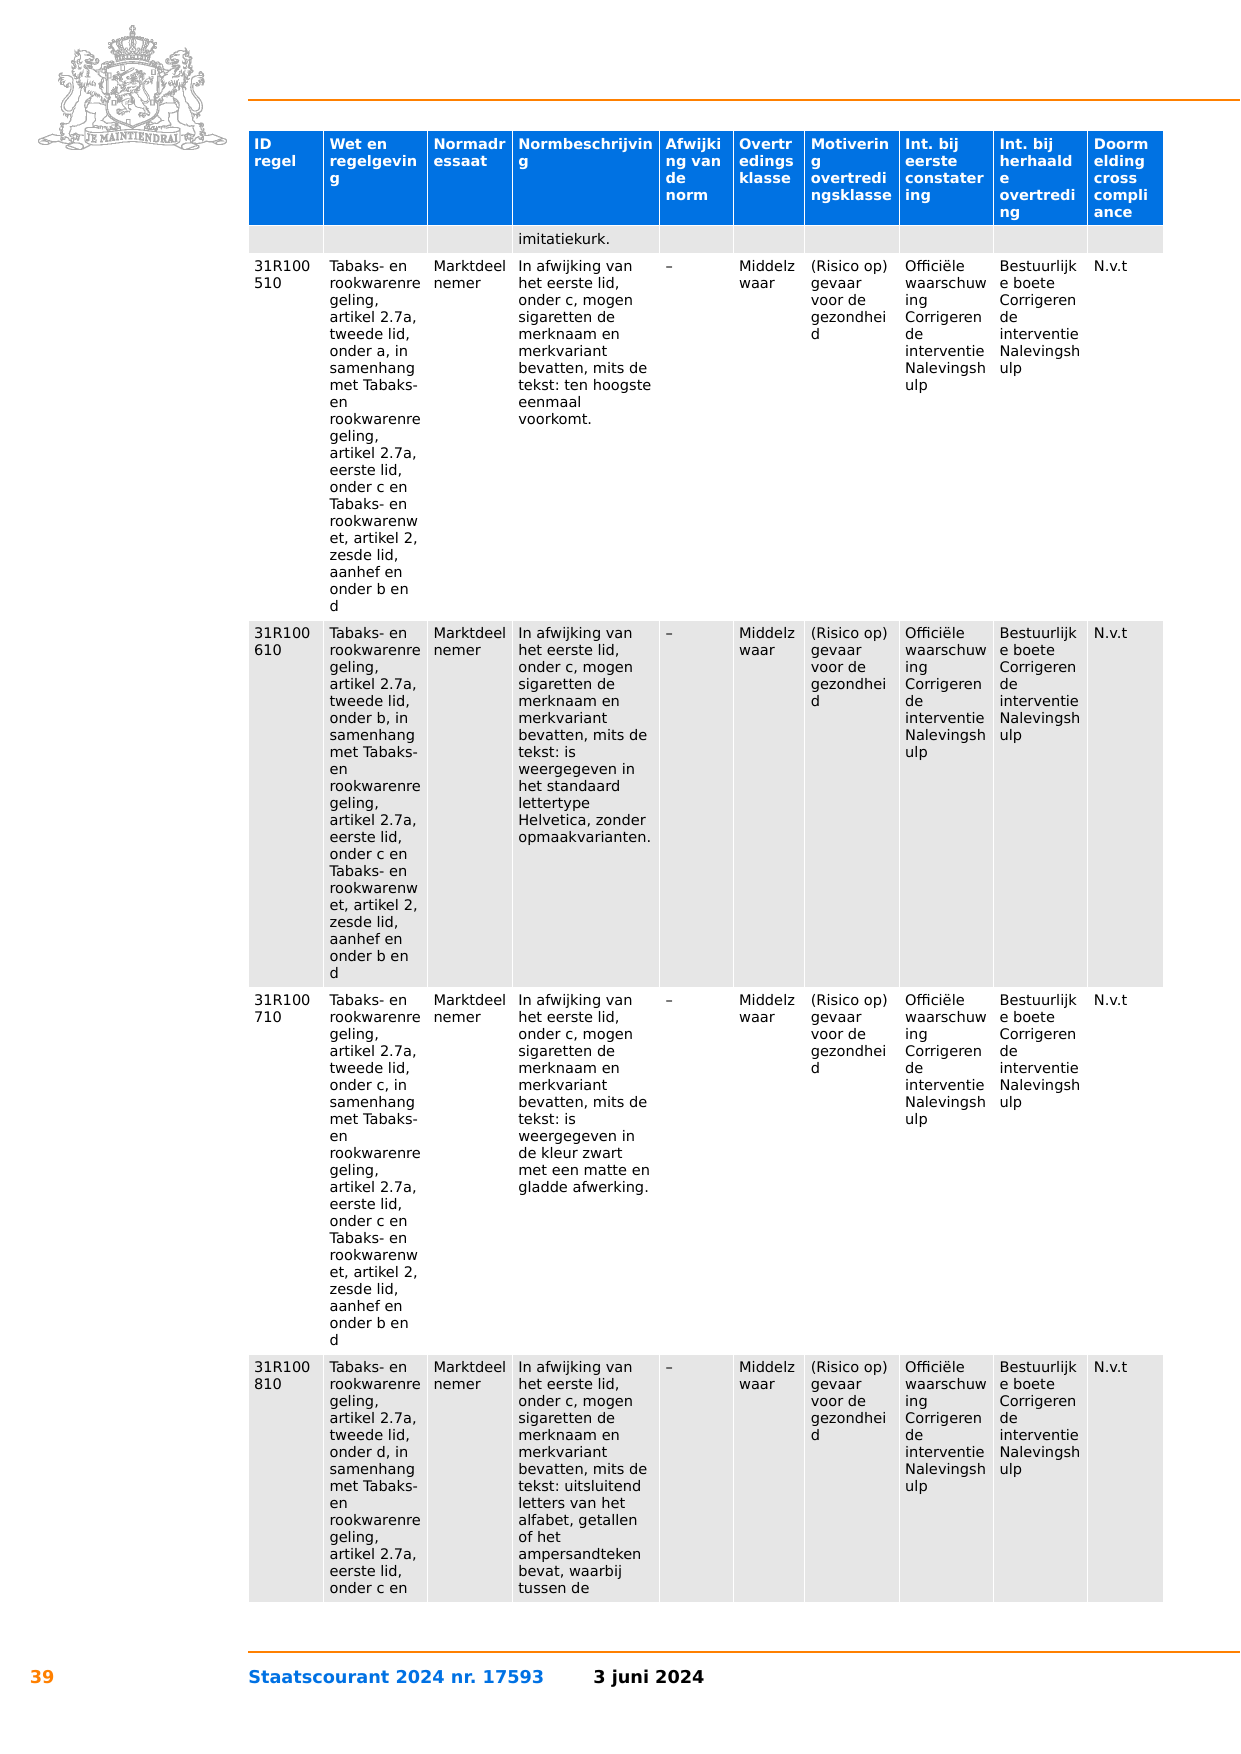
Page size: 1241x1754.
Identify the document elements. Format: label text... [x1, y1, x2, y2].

table_cell [734, 226, 804, 253]
table_cell [805, 226, 899, 253]
table_cell N.v.t [1088, 988, 1163, 1353]
table_cell N.v.t [1088, 254, 1163, 619]
table_cell 31R100710 [249, 988, 323, 1353]
table_header Normadressaat [428, 131, 512, 225]
table_cell [428, 226, 512, 253]
table_cell In afwijking van het eerste lid, onder c, mogen sigaretten de merknaam en merkvariant bevatten, mits de tekst: ten hoogste eenmaal voorkomt. [513, 254, 659, 619]
table_cell Officiële waarschuwing Corrigerende interventie Nalevingshulp [900, 254, 993, 619]
table_cell Bestuurlijke boete Corrigerende interventie Nalevingshulp [994, 988, 1087, 1353]
table_cell Middelzwaar [734, 1355, 804, 1602]
table_cell [900, 226, 993, 253]
table_cell In afwijking van het eerste lid, onder c, mogen sigaretten de merknaam en merkvariant bevatten, mits de tekst: uitsluitend letters van het alfabet, getallen of het ampersandteken bevat, waarbij tussen de [513, 1355, 659, 1602]
table_cell – [660, 1355, 733, 1602]
table_header Doormelding cross compliance [1088, 131, 1163, 225]
table_cell 31R100610 [249, 621, 323, 987]
table_cell [249, 226, 323, 253]
table_cell Officiële waarschuwing Corrigerende interventie Nalevingshulp [900, 1355, 993, 1602]
table_header Int. bij eerste constatering [900, 131, 993, 225]
table_cell Tabaks- en rookwarenregeling, artikel 2.7a, tweede lid, onder a, in samenhang met Tabaks- en rookwarenregeling, artikel 2.7a, eerste lid, onder c en Tabaks- en rookwarenwet, artikel 2, zesde lid, aanhef en onder b en d [324, 254, 427, 619]
table_header Normbeschrijving [513, 131, 659, 225]
table_header Overtredingsklasse [734, 131, 804, 225]
table_cell imitatiekurk. [513, 226, 659, 253]
table_cell Officiële waarschuwing Corrigerende interventie Nalevingshulp [900, 988, 993, 1353]
table_cell [660, 226, 733, 253]
table_cell N.v.t [1088, 1355, 1163, 1602]
table_cell (Risico op) gevaar voor de gezondheid [805, 254, 899, 619]
table_header Motivering overtredingsklasse [805, 131, 899, 225]
table_cell (Risico op) gevaar voor de gezondheid [805, 1355, 899, 1602]
table_cell Marktdeelnemer [428, 621, 512, 987]
table_cell Tabaks- en rookwarenregeling, artikel 2.7a, tweede lid, onder c, in samenhang met Tabaks- en rookwarenregeling, artikel 2.7a, eerste lid, onder c en Tabaks- en rookwarenwet, artikel 2, zesde lid, aanhef en onder b en d [324, 988, 427, 1353]
picture [38, 25, 227, 150]
table_cell – [660, 988, 733, 1353]
table_cell Marktdeelnemer [428, 254, 512, 619]
table_header ID regel [249, 131, 323, 225]
table_cell Officiële waarschuwing Corrigerende interventie Nalevingshulp [900, 621, 993, 987]
table_cell Middelzwaar [734, 621, 804, 987]
table_cell Middelzwaar [734, 988, 804, 1353]
table_cell Middelzwaar [734, 254, 804, 619]
table_cell In afwijking van het eerste lid, onder c, mogen sigaretten de merknaam en merkvariant bevatten, mits de tekst: is weergegeven in het standaard lettertype Helvetica, zonder opmaakvarianten. [513, 621, 659, 987]
table_cell Marktdeelnemer [428, 988, 512, 1353]
table_cell 31R100510 [249, 254, 323, 619]
table_cell Tabaks- en rookwarenregeling, artikel 2.7a, tweede lid, onder d, in samenhang met Tabaks- en rookwarenregeling, artikel 2.7a, eerste lid, onder c en [324, 1355, 427, 1602]
table_header Afwijking van de norm [660, 131, 733, 225]
table_cell 31R100810 [249, 1355, 323, 1602]
table_cell Bestuurlijke boete Corrigerende interventie Nalevingshulp [994, 1355, 1087, 1602]
table_cell Tabaks- en rookwarenregeling, artikel 2.7a, tweede lid, onder b, in samenhang met Tabaks- en rookwarenregeling, artikel 2.7a, eerste lid, onder c en Tabaks- en rookwarenwet, artikel 2, zesde lid, aanhef en onder b en d [324, 621, 427, 987]
table_header Int. bij herhaalde overtreding [994, 131, 1087, 225]
table_cell [994, 226, 1087, 253]
table_cell Bestuurlijke boete Corrigerende interventie Nalevingshulp [994, 621, 1087, 987]
table_cell N.v.t [1088, 621, 1163, 987]
table_cell (Risico op) gevaar voor de gezondheid [805, 988, 899, 1353]
table_cell – [660, 254, 733, 619]
table_cell – [660, 621, 733, 987]
table_cell Marktdeelnemer [428, 1355, 512, 1602]
table_cell (Risico op) gevaar voor de gezondheid [805, 621, 899, 987]
table_header Wet en regelgeving [324, 131, 427, 225]
table_cell In afwijking van het eerste lid, onder c, mogen sigaretten de merknaam en merkvariant bevatten, mits de tekst: is weergegeven in de kleur zwart met een matte en gladde afwerking. [513, 988, 659, 1353]
table_cell [1088, 226, 1163, 253]
table_cell Bestuurlijke boete Corrigerende interventie Nalevingshulp [994, 254, 1087, 619]
